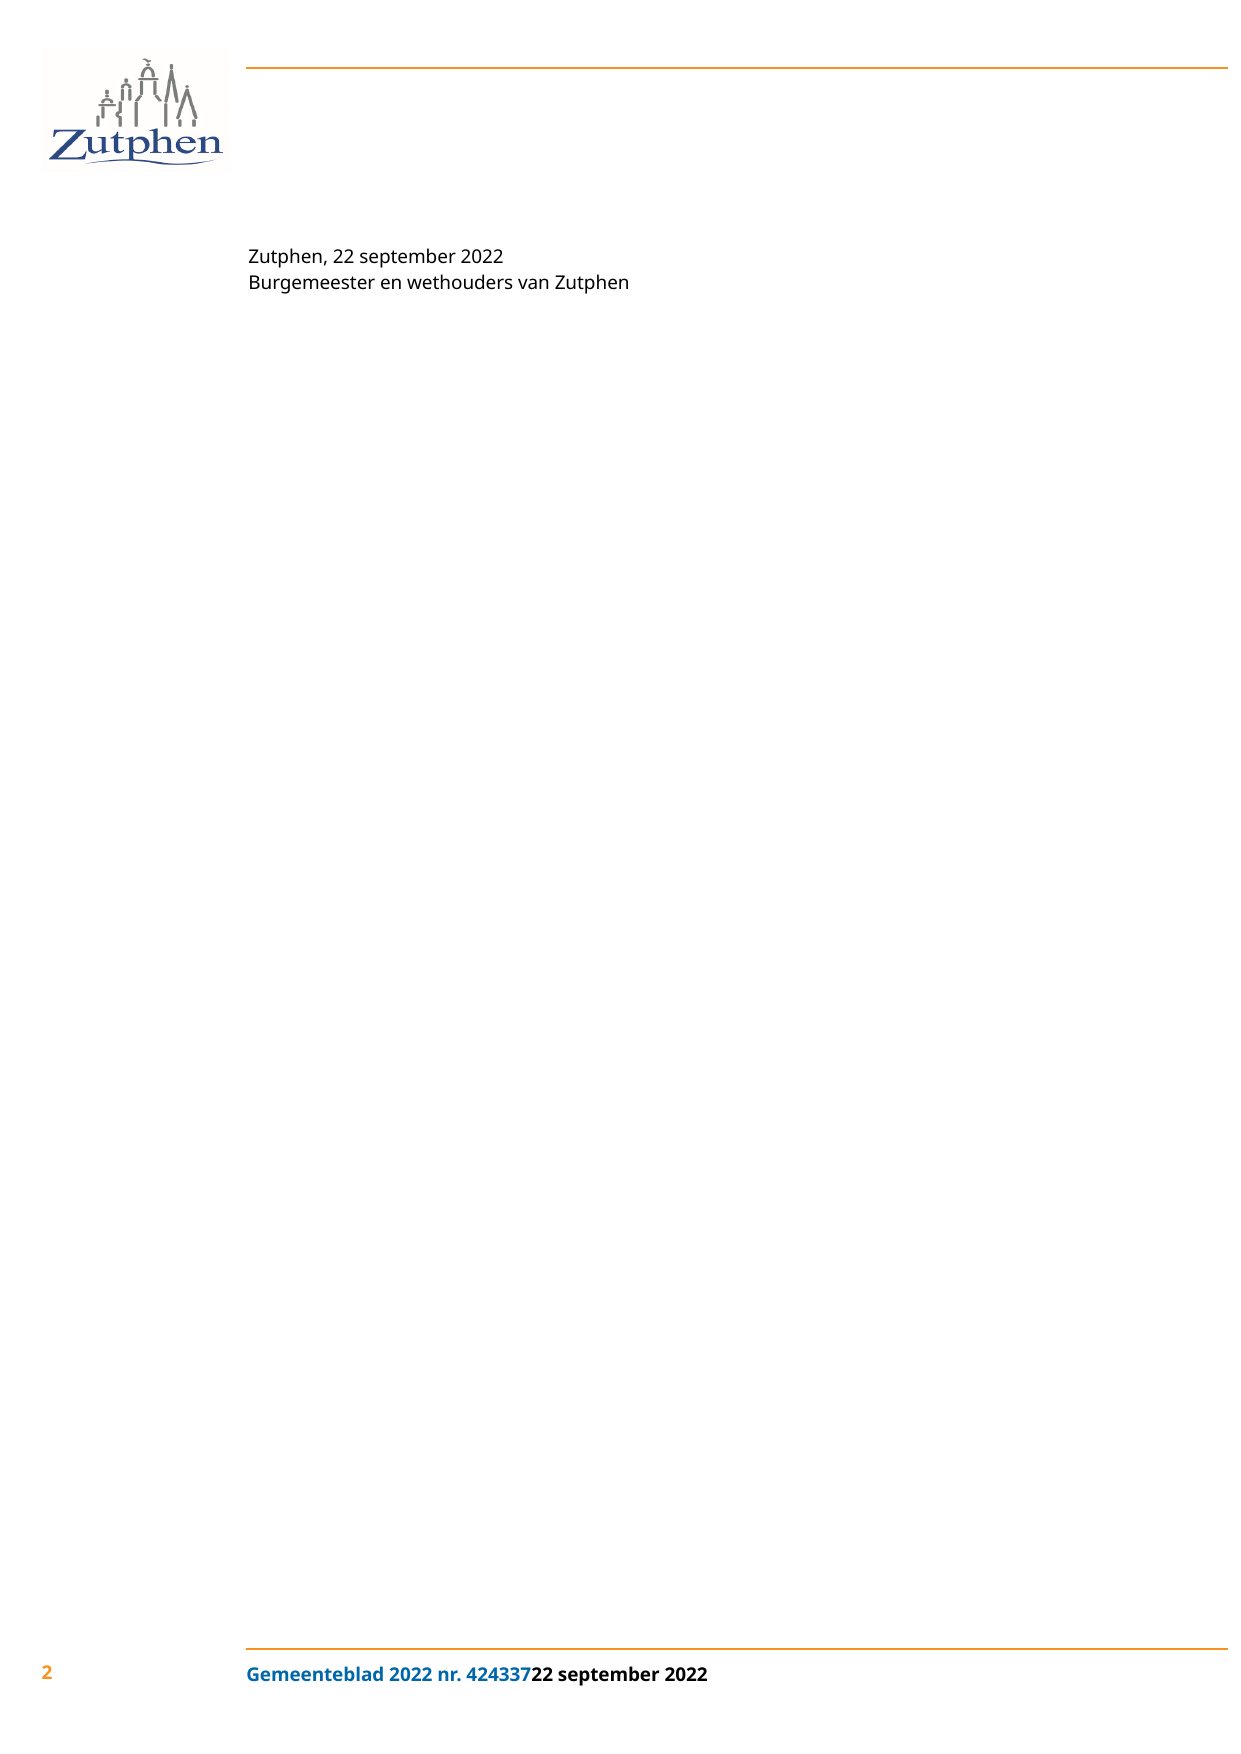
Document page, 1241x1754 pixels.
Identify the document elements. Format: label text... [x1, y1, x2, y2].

picture [41, 47, 231, 172]
text Zutphen, 22 september 2022 [248, 243, 1152, 269]
text Burgemeester en wethouders van Zutphen [248, 269, 1152, 295]
